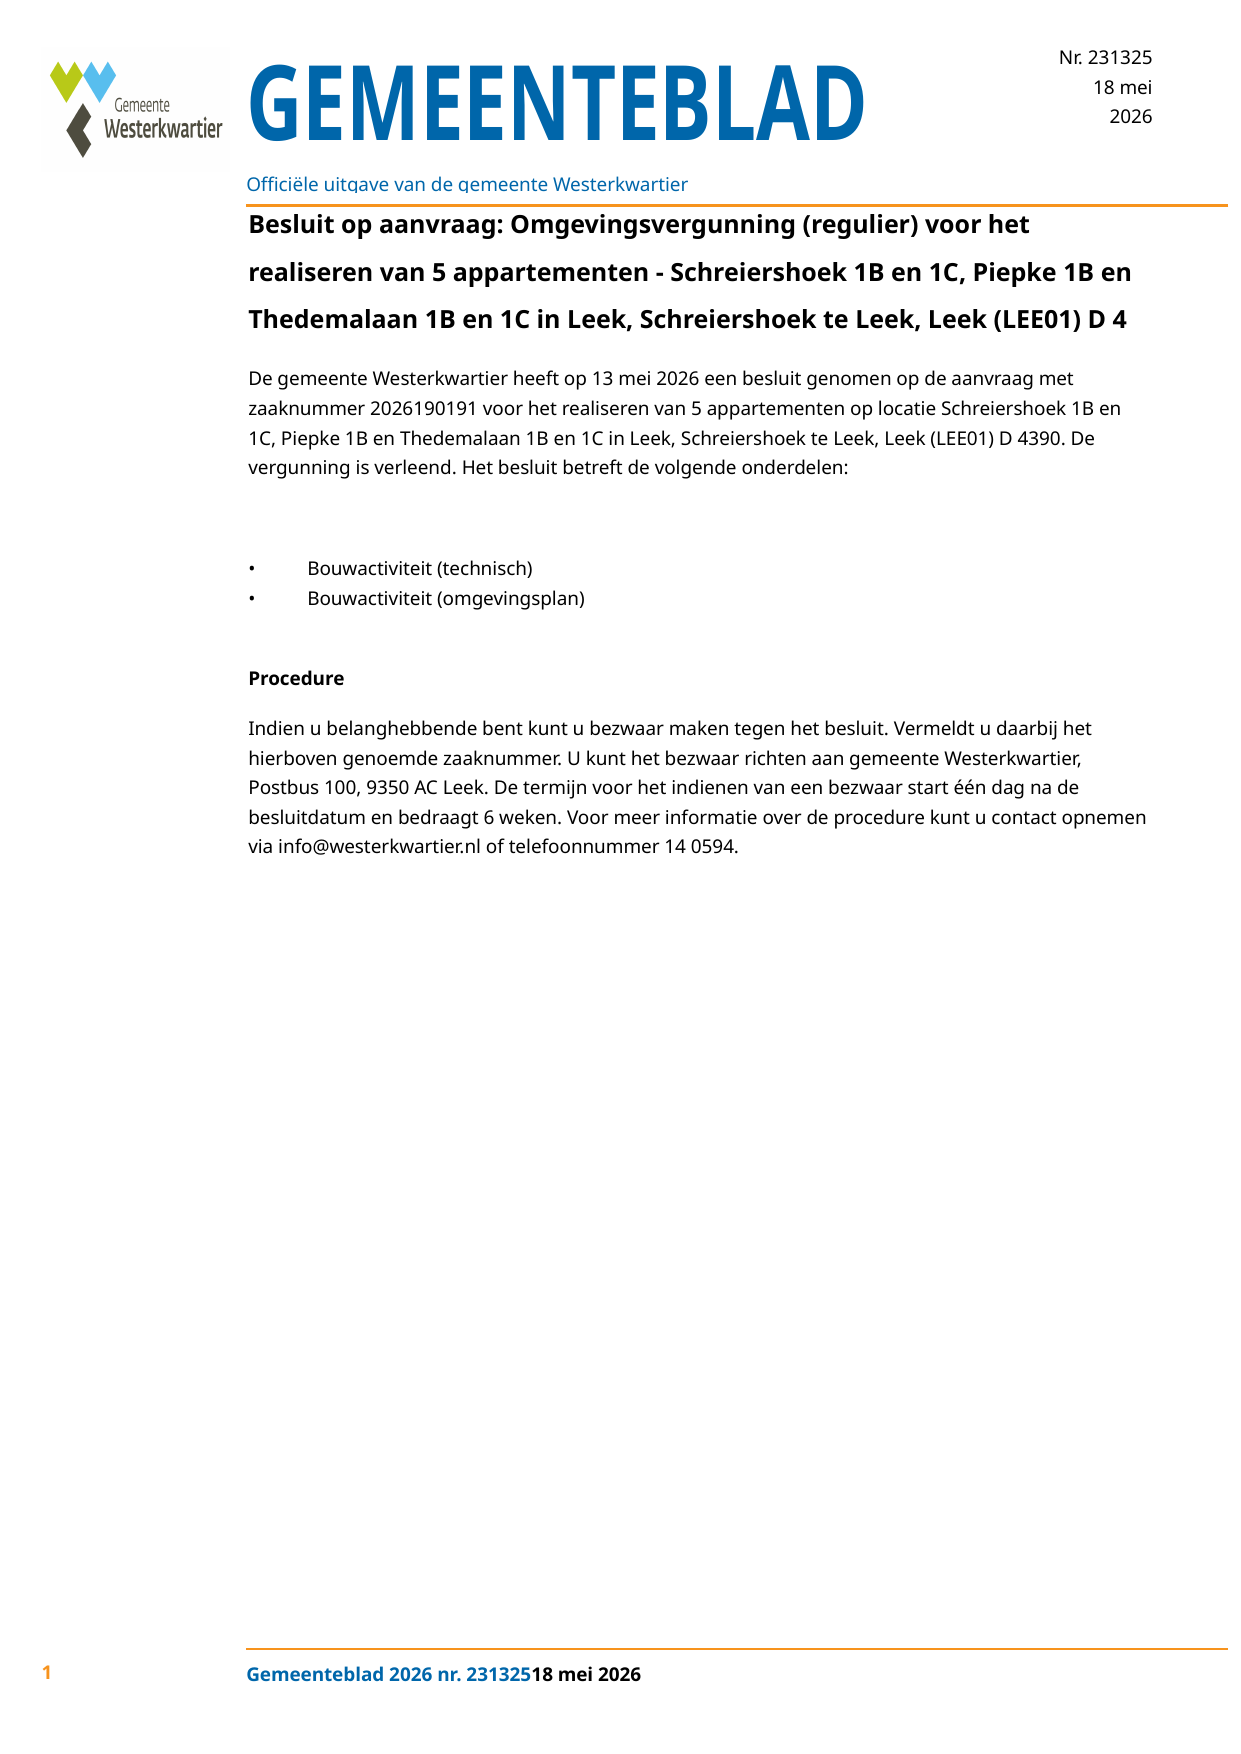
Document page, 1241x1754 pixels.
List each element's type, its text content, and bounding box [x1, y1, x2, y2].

text Indien u belanghebbende bent kunt u bezwaar maken tegen het besluit. Vermeldt u daarbij het hierboven genoemde zaaknummer. U kunt het bezwaar richten aan gemeente Westerkwartier, Postbus 100, 9350 AC Leek. De termijn voor het indienen van een bezwaar start één dag na de besluitdatum en bedraagt 6 weken. Voor meer informatie over de procedure kunt u contact opnemen via info@westerkwartier.nl of telefoonnummer 14 0594. [248, 715, 1152, 859]
picture [41, 47, 231, 172]
text De gemeente Westerkwartier heeft op 13 mei 2026 een besluit genomen op de aanvraag met zaaknummer 2026190191 voor het realiseren van 5 appartementen op locatie Schreiershoek 1B en 1C, Piepke 1B en Thedemalaan 1B en 1C in Leek, Schreiershoek te Leek, Leek (LEE01) D 4390. De vergunning is verleend. Het besluit betreft de volgende onderdelen: [248, 366, 1152, 480]
text Besluit op aanvraag: Omgevingsvergunning (regulier) voor het realiseren van 5 appartementen - Schreiershoek 1B en 1C, Piepke 1B en Thedemalaan 1B en 1C in Leek, Schreiershoek te Leek, Leek (LEE01) D 4 [248, 207, 1152, 336]
list Bouwactiviteit (technisch) [248, 555, 1152, 581]
text Procedure [248, 665, 1152, 690]
list Bouwactiviteit (omgevingsplan) [248, 585, 1152, 610]
